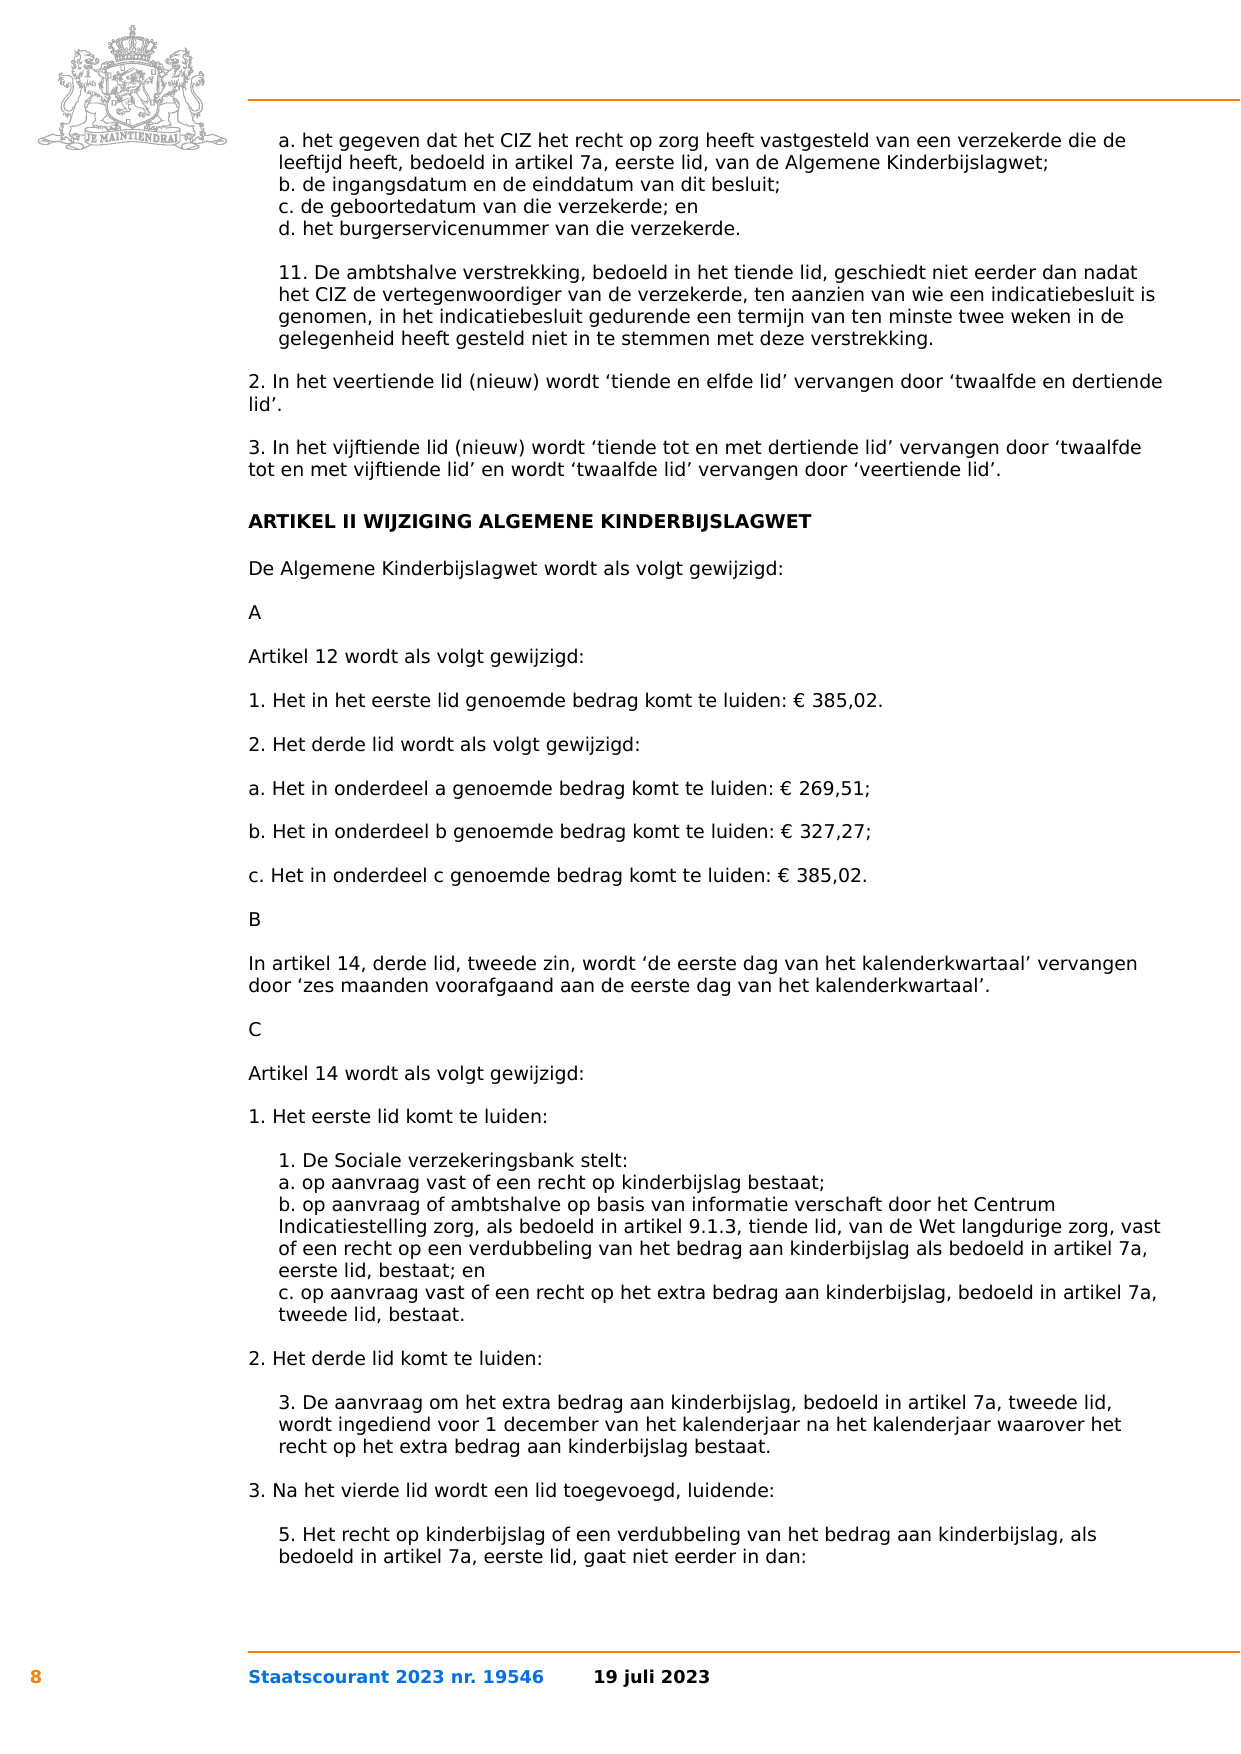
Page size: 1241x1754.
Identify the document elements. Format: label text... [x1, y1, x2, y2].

text 1. Het eerste lid komt te luiden: [248, 1106, 1163, 1128]
picture [38, 25, 227, 150]
text c. Het in onderdeel c genoemde bedrag komt te luiden: € 385,02. [248, 865, 1163, 887]
text b. de ingangsdatum en de einddatum van dit besluit; [278, 174, 1163, 196]
text c. de geboortedatum van die verzekerde; en [278, 196, 1163, 218]
text 3. In het vijftiende lid (nieuw) wordt ‘tiende tot en met dertiende lid’ vervangen door ‘twaalfde tot en met vijftiende lid’ en wordt ‘twaalfde lid’ vervangen door ‘veertiende lid’. [248, 437, 1163, 481]
text Artikel 14 wordt als volgt gewijzigd: [248, 1063, 1163, 1084]
text 5. Het recht op kinderbijslag of een verdubbeling van het bedrag aan kinderbijslag, als bedoeld in artikel 7a, eerste lid, gaat niet eerder in dan: [278, 1523, 1163, 1567]
text 1. De Sociale verzekeringsbank stelt: [278, 1150, 1163, 1172]
text a. Het in onderdeel a genoemde bedrag komt te luiden: € 269,51; [248, 777, 1163, 799]
text 2. In het veertiende lid (nieuw) wordt ‘tiende en elfde lid’ vervangen door ‘twaalfde en dertiende lid’. [248, 371, 1163, 415]
text 3. De aanvraag om het extra bedrag aan kinderbijslag, bedoeld in artikel 7a, tweede lid, wordt ingediend voor 1 december van het kalenderjaar na het kalenderjaar waarover het recht op het extra bedrag aan kinderbijslag bestaat. [278, 1392, 1163, 1458]
subtitle ARTIKEL II WIJZIGING ALGEMENE KINDERBIJSLAGWET [248, 511, 1163, 533]
text Artikel 12 wordt als volgt gewijzigd: [248, 646, 1163, 668]
text A [248, 602, 1163, 624]
text a. op aanvraag vast of een recht op kinderbijslag bestaat; [278, 1172, 1163, 1194]
text a. het gegeven dat het CIZ het recht op zorg heeft vastgesteld van een verzekerde die de leeftijd heeft, bedoeld in artikel 7a, eerste lid, van de Algemene Kinderbijslagwet; [278, 130, 1163, 174]
text C [248, 1019, 1163, 1041]
text 2. Het derde lid wordt als volgt gewijzigd: [248, 734, 1163, 756]
text b. Het in onderdeel b genoemde bedrag komt te luiden: € 327,27; [248, 821, 1163, 843]
text 11. De ambtshalve verstrekking, bedoeld in het tiende lid, geschiedt niet eerder dan nadat het CIZ de vertegenwoordiger van de verzekerde, ten aanzien van wie een indicatiebesluit is genomen, in het indicatiebesluit gedurende een termijn van ten minste twee weken in de gelegenheid heeft gesteld niet in te stemmen met deze verstrekking. [278, 262, 1163, 349]
text d. het burgerservicenummer van die verzekerde. [278, 218, 1163, 240]
text In artikel 14, derde lid, tweede zin, wordt ‘de eerste dag van het kalenderkwartaal’ vervangen door ‘zes maanden voorafgaand aan de eerste dag van het kalenderkwartaal’. [248, 953, 1163, 997]
text 2. Het derde lid komt te luiden: [248, 1348, 1163, 1370]
text De Algemene Kinderbijslagwet wordt als volgt gewijzigd: [248, 558, 1163, 580]
text c. op aanvraag vast of een recht op het extra bedrag aan kinderbijslag, bedoeld in artikel 7a, tweede lid, bestaat. [278, 1282, 1163, 1326]
text 3. Na het vierde lid wordt een lid toegevoegd, luidende: [248, 1480, 1163, 1502]
text B [248, 909, 1163, 931]
text 1. Het in het eerste lid genoemde bedrag komt te luiden: € 385,02. [248, 690, 1163, 712]
text b. op aanvraag of ambtshalve op basis van informatie verschaft door het Centrum Indicatiestelling zorg, als bedoeld in artikel 9.1.3, tiende lid, van de Wet langdurige zorg, vast of een recht op een verdubbeling van het bedrag aan kinderbijslag als bedoeld in artikel 7a, eerste lid, bestaat; en [278, 1194, 1163, 1282]
